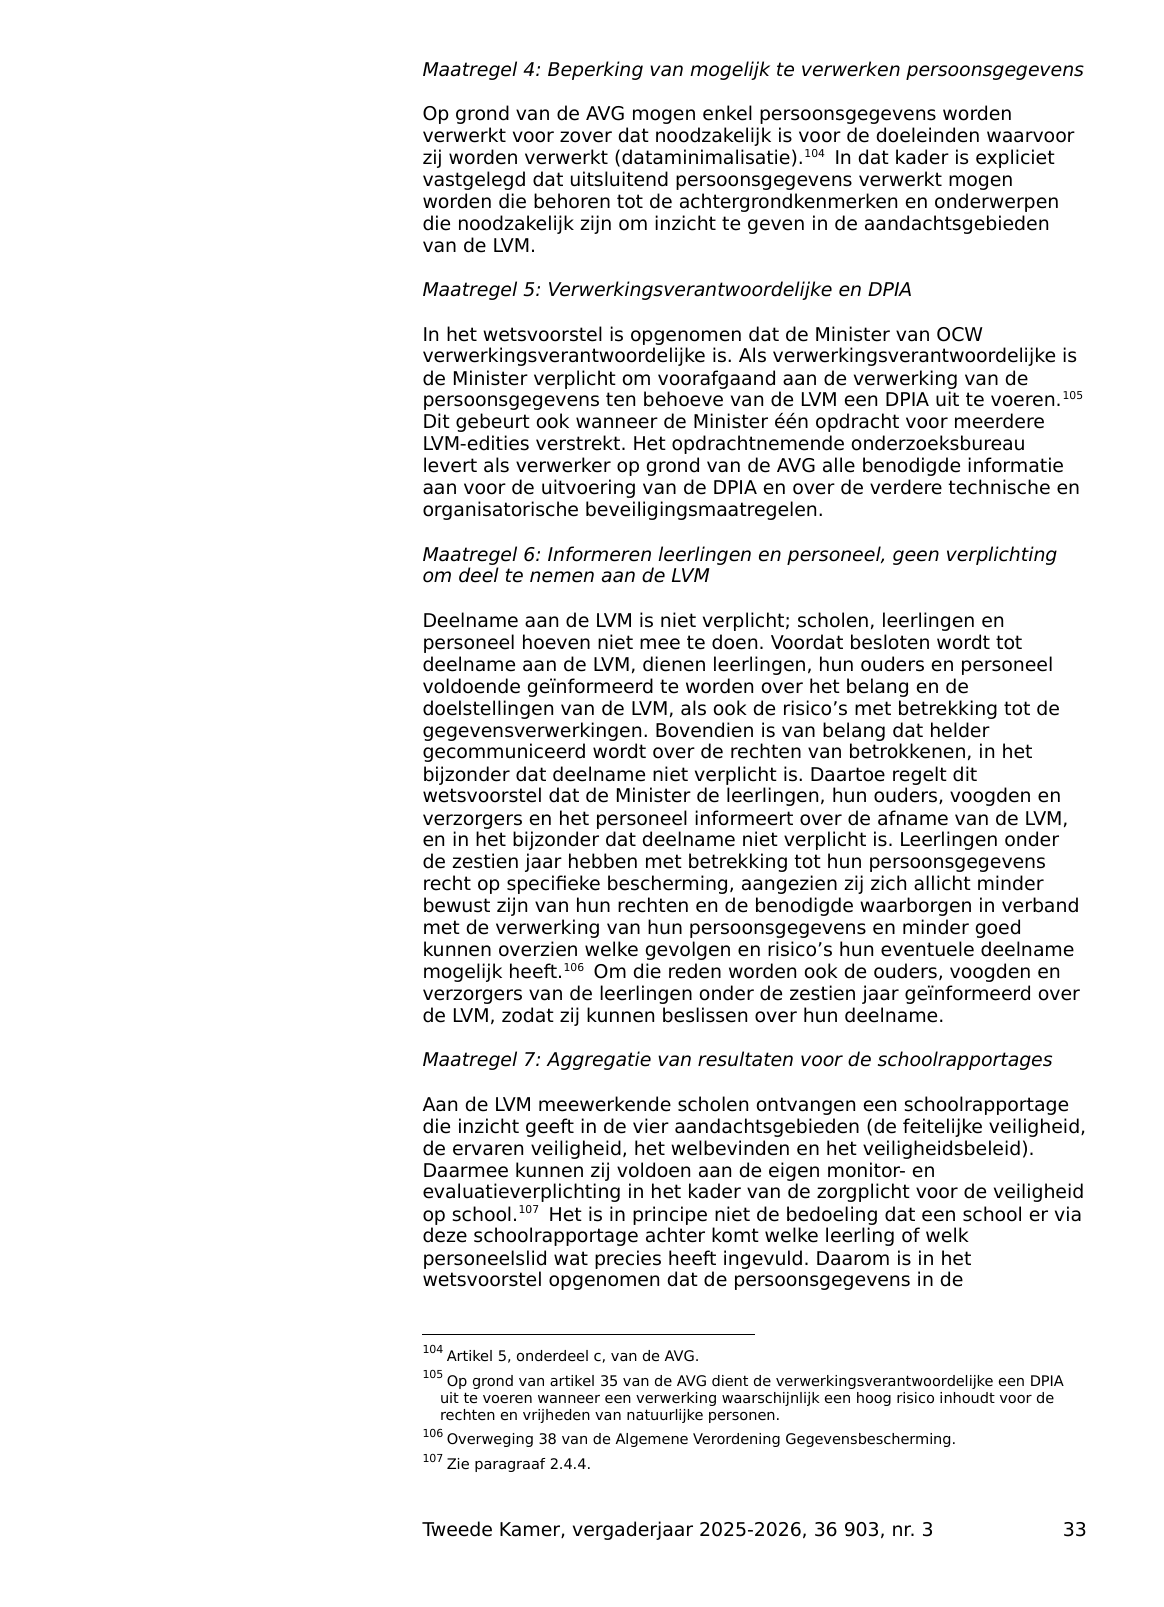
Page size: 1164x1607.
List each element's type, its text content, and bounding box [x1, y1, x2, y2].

text Overweging 38 van de Algemene Verordening Gegevensbescherming. [422, 1427, 1087, 1449]
subtitle Maatregel 7: Aggregatie van resultaten voor de schoolrapportages [422, 1049, 1087, 1071]
subtitle Maatregel 5: Verwerkingsverantwoordelijke en DPIA [422, 279, 1087, 301]
text Zie paragraaf 2.4.4. [422, 1452, 1087, 1474]
text Deelname aan de LVM is niet verplicht; scholen, leerlingen en personeel hoeven niet mee te doen. Voordat besloten wordt tot deelname aan de LVM, dienen leerlingen, hun ouders en personeel voldoende geïnformeerd te worden over het belang en de doelstellingen van de LVM, als ook de risico’s met betrekking tot de gegevensverwerkingen. Bovendien is van belang dat helder gecommuniceerd wordt over de rechten van betrokkenen, in het bijzonder dat deelname niet verplicht is. Daartoe regelt dit wetsvoorstel dat de Minister de leerlingen, hun ouders, voogden en verzorgers en het personeel informeert over de afname van de LVM, en in het bijzonder dat deelname niet verplicht is. Leerlingen onder de zestien jaar hebben met betrekking tot hun persoonsgegevens recht op specifieke bescherming, aangezien zij zich allicht minder bewust zijn van hun rechten en de benodigde waarborgen in verband met de verwerking van hun persoonsgegevens en minder goed kunnen overzien welke gevolgen en risico’s hun eventuele deelname mogelijk heeft. Om die reden worden ook de ouders, voogden en verzorgers van de leerlingen onder de zestien jaar geïnformeerd over de LVM, zodat zij kunnen beslissen over hun deelname. [422, 609, 1087, 1027]
subtitle Maatregel 4: Beperking van mogelijk te verwerken persoonsgegevens [422, 59, 1087, 81]
text In het wetsvoorstel is opgenomen dat de Minister van OCW verwerkingsverantwoordelijke is. Als verwerkingsverantwoordelijke is de Minister verplicht om voorafgaand aan de verwerking van de persoonsgegevens ten behoeve van de LVM een DPIA uit te voeren. Dit gebeurt ook wanneer de Minister één opdracht voor meerdere LVM-edities verstrekt. Het opdrachtnemende onderzoeksbureau levert als verwerker op grond van de AVG alle benodigde informatie aan voor de uitvoering van de DPIA en over de verdere technische en organisatorische beveiligingsmaatregelen. [422, 323, 1087, 521]
subtitle Maatregel 6: Informeren leerlingen en personeel, geen verplichting om deel te nemen aan de LVM [422, 543, 1087, 587]
text Aan de LVM meewerkende scholen ontvangen een schoolrapportage die inzicht geeft in de vier aandachtsgebieden (de feitelijke veiligheid, de ervaren veiligheid, het welbevinden en het veiligheidsbeleid). Daarmee kunnen zij voldoen aan de eigen monitor- en evaluatieverplichting in het kader van de zorgplicht voor de veiligheid op school. Het is in principe niet de bedoeling dat een school er via deze schoolrapportage achter komt welke leerling of welk personeelslid wat precies heeft ingevuld. Daarom is in het wetsvoorstel opgenomen dat de persoonsgegevens in de [422, 1093, 1087, 1291]
text Op grond van de AVG mogen enkel persoonsgegevens worden verwerkt voor zover dat noodzakelijk is voor de doeleinden waarvoor zij worden verwerkt (dataminimalisatie). In dat kader is expliciet vastgelegd dat uitsluitend persoonsgegevens verwerkt mogen worden die behoren tot de achtergrondkenmerken en onderwerpen die noodzakelijk zijn om inzicht te geven in de aandachtsgebieden van de LVM. [422, 103, 1087, 257]
text Op grond van artikel 35 van de AVG dient de verwerkingsverantwoordelijke een DPIA uit te voeren wanneer een verwerking waarschijnlijk een hoog risico inhoudt voor de rechten en vrijheden van natuurlijke personen. [422, 1368, 1087, 1424]
text Artikel 5, onderdeel c, van de AVG. [422, 1343, 1087, 1366]
